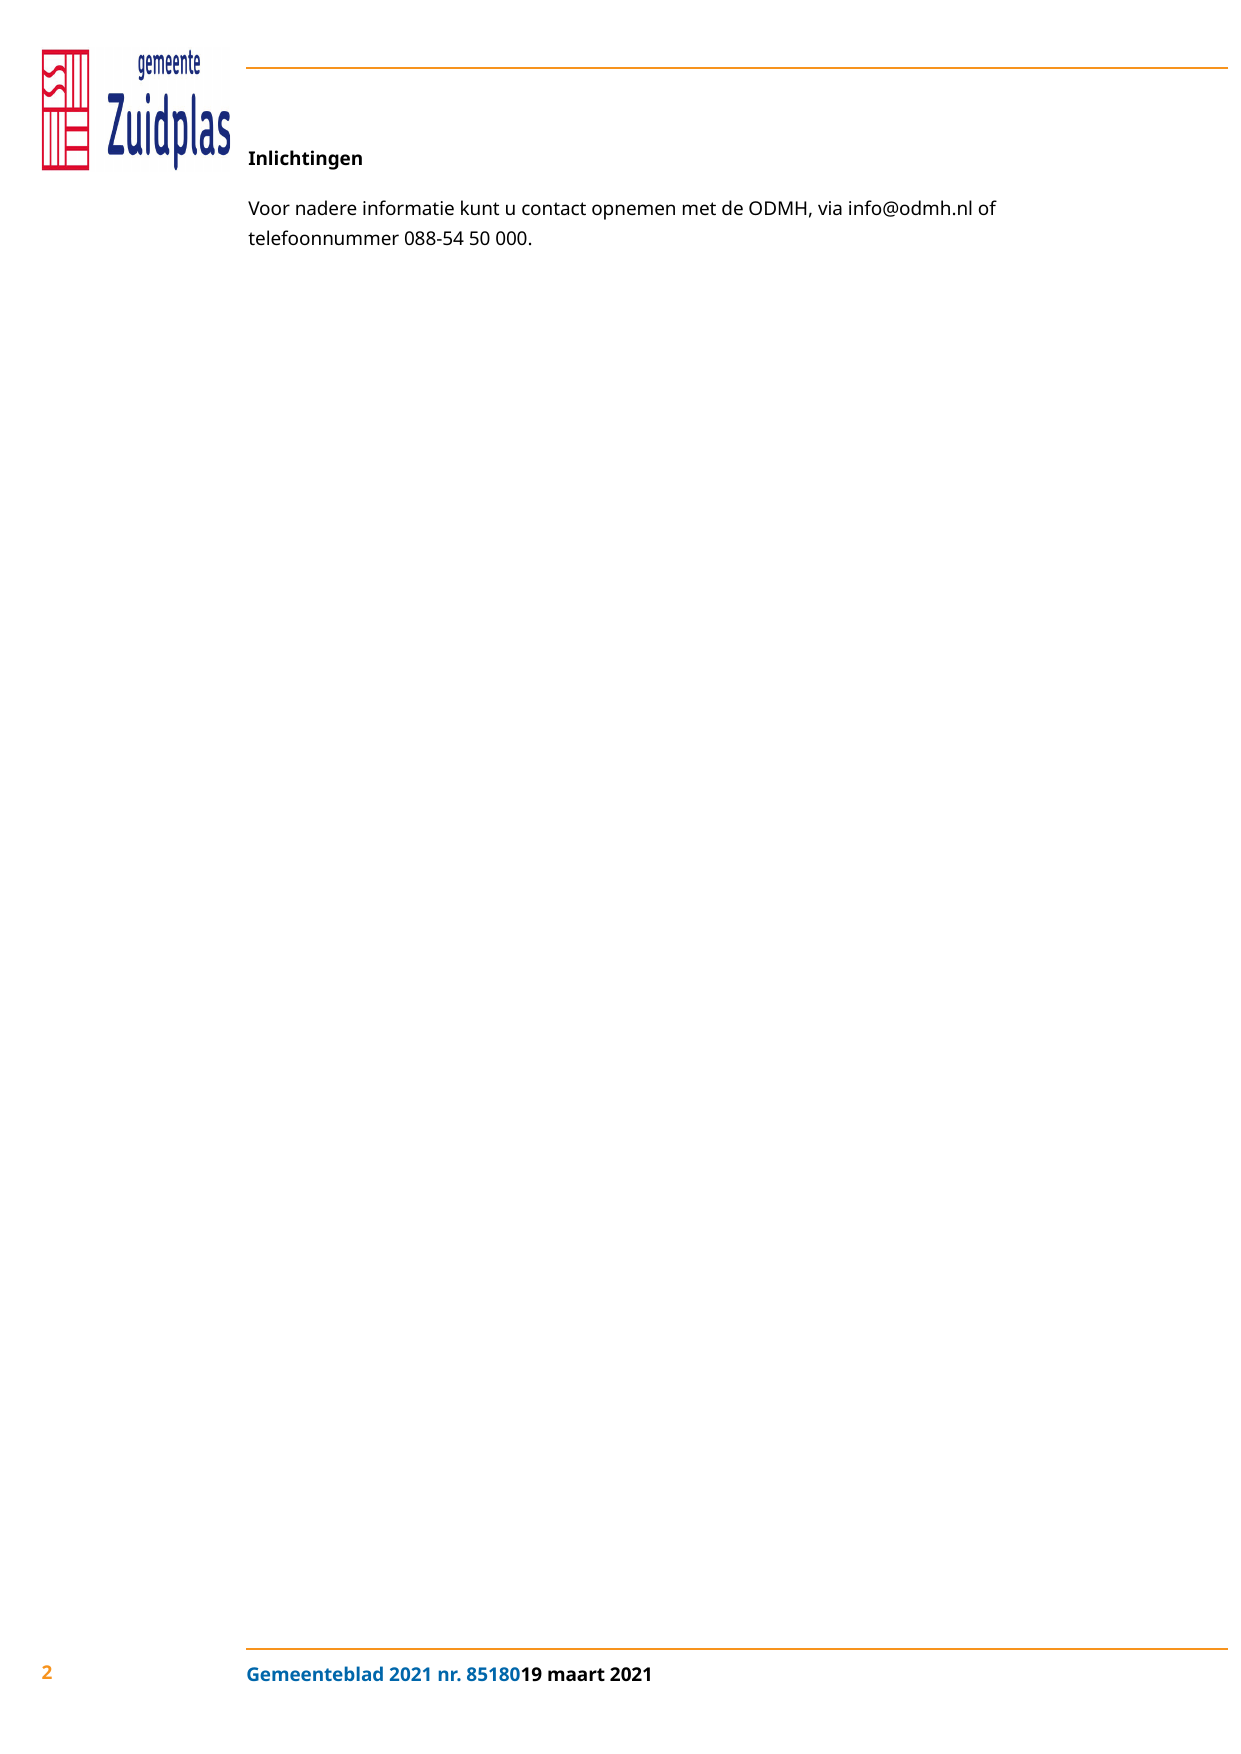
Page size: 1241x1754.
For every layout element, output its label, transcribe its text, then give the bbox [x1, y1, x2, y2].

text Inlichtingen [248, 145, 1152, 171]
text Voor nadere informatie kunt u contact opnemen met de ODMH, via info@odmh.nl of telefoonnummer 088-54 50 000. [248, 196, 1152, 251]
picture [41, 47, 231, 172]
